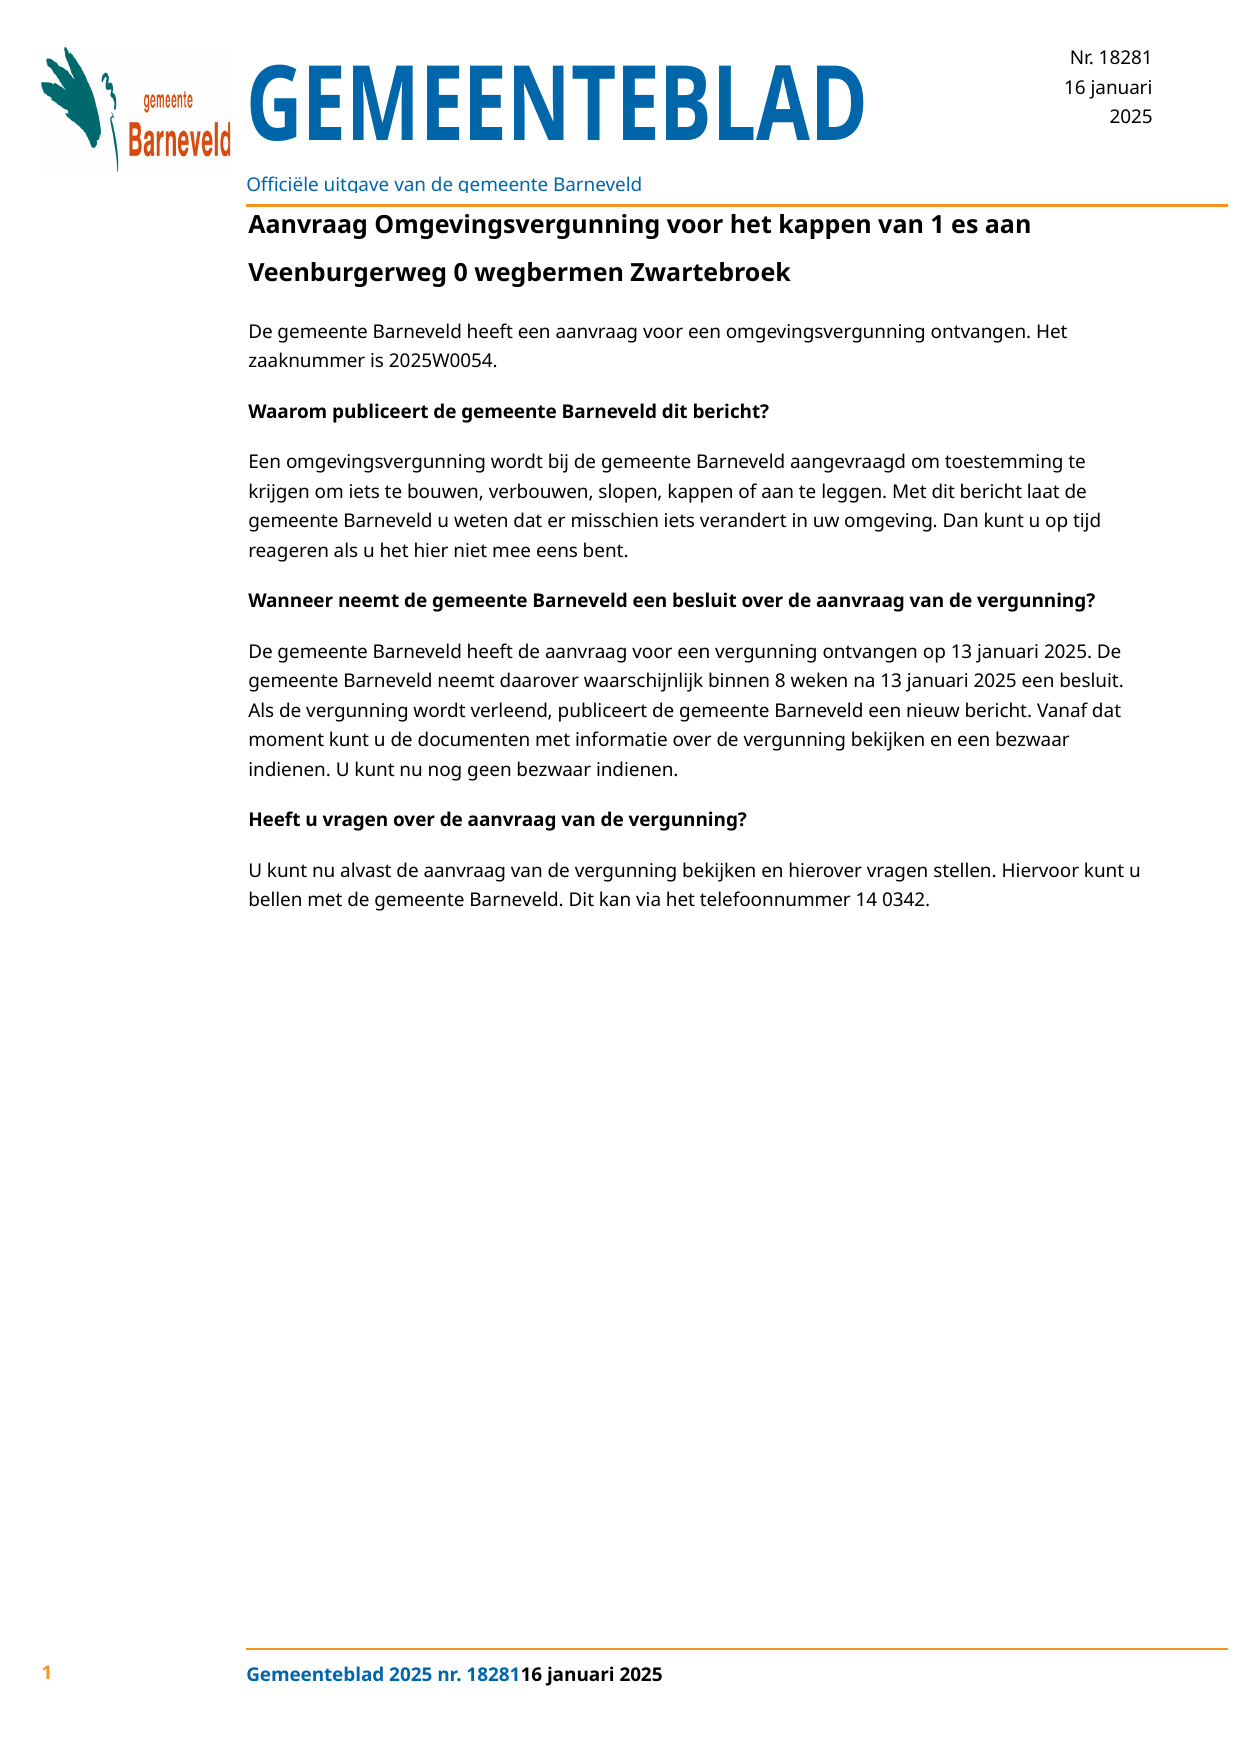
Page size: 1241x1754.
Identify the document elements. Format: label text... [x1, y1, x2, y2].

text Wanneer neemt de gemeente Barneveld een besluit over de aanvraag van de vergunning? [248, 587, 1152, 613]
text U kunt nu alvast de aanvraag van de vergunning bekijken en hierover vragen stellen. Hiervoor kunt u bellen met de gemeente Barneveld. Dit kan via het telefoonnummer 14 0342. [248, 857, 1152, 912]
picture [41, 47, 231, 172]
text De gemeente Barneveld heeft een aanvraag voor een omgevingsvergunning ontvangen. Het zaaknummer is 2025W0054. [248, 318, 1152, 373]
text De gemeente Barneveld heeft de aanvraag voor een vergunning ontvangen op 13 januari 2025. De gemeente Barneveld neemt daarover waarschijnlijk binnen 8 weken na 13 januari 2025 een besluit. Als de vergunning wordt verleend, publiceert de gemeente Barneveld een nieuw bericht. Vanaf dat moment kunt u de documenten met informatie over de vergunning bekijken en een bezwaar indienen. U kunt nu nog geen bezwaar indienen. [248, 638, 1152, 782]
text Aanvraag Omgevingsvergunning voor het kappen van 1 es aan Veenburgerweg 0 wegbermen Zwartebroek [248, 207, 1152, 288]
text Waarom publiceert de gemeente Barneveld dit bericht? [248, 398, 1152, 424]
text Een omgevingsvergunning wordt bij de gemeente Barneveld aangevraagd om toestemming te krijgen om iets te bouwen, verbouwen, slopen, kappen of aan te leggen. Met dit bericht laat de gemeente Barneveld u weten dat er misschien iets verandert in uw omgeving. Dan kunt u op tijd reageren als u het hier niet mee eens bent. [248, 448, 1152, 563]
text Heeft u vragen over de aanvraag van de vergunning? [248, 807, 1152, 832]
